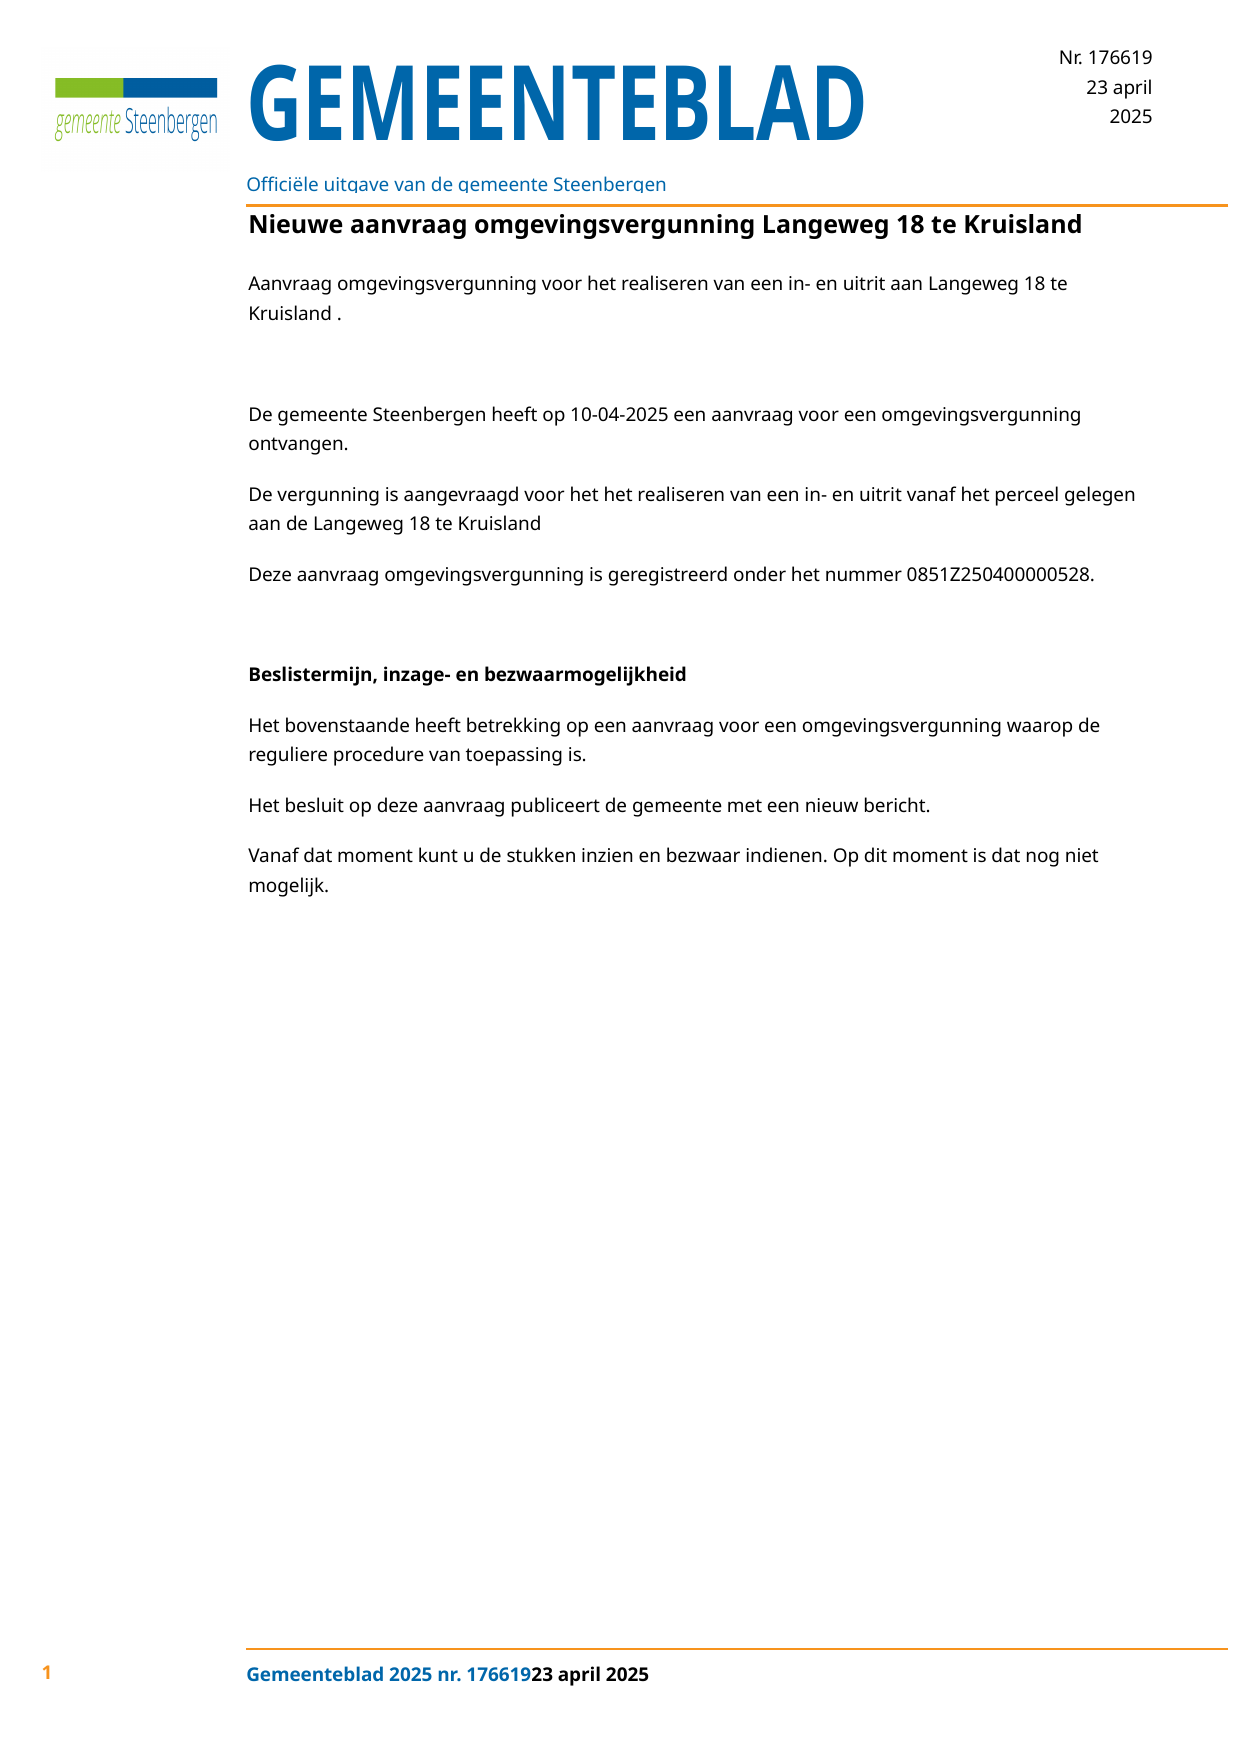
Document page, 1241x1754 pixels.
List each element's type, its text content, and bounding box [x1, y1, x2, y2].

text Beslistermijn, inzage- en bezwaarmogelijkheid [248, 662, 1152, 687]
picture [41, 47, 231, 172]
text Aanvraag omgevingsvergunning voor het realiseren van een in- en uitrit aan Langeweg 18 te Kruisland . [248, 270, 1152, 326]
text Het bovenstaande heeft betrekking op een aanvraag voor een omgevingsvergunning waarop de reguliere procedure van toepassing is. [248, 712, 1152, 767]
text Vanaf dat moment kunt u de stukken inzien en bezwaar indienen. Op dit moment is dat nog niet mogelijk. [248, 842, 1152, 898]
text Deze aanvraag omgevingsvergunning is geregistreerd onder het nummer 0851Z250400000528. [248, 561, 1152, 586]
text De gemeente Steenbergen heeft op 10-04-2025 een aanvraag voor een omgevingsvergunning ontvangen. [248, 401, 1152, 456]
text Nieuwe aanvraag omgevingsvergunning Langeweg 18 te Kruisland [248, 207, 1152, 241]
text De vergunning is aangevraagd voor het het realiseren van een in- en uitrit vanaf het perceel gelegen aan de Langeweg 18 te Kruisland [248, 481, 1152, 536]
text Het besluit op deze aanvraag publiceert de gemeente met een nieuw bericht. [248, 792, 1152, 818]
